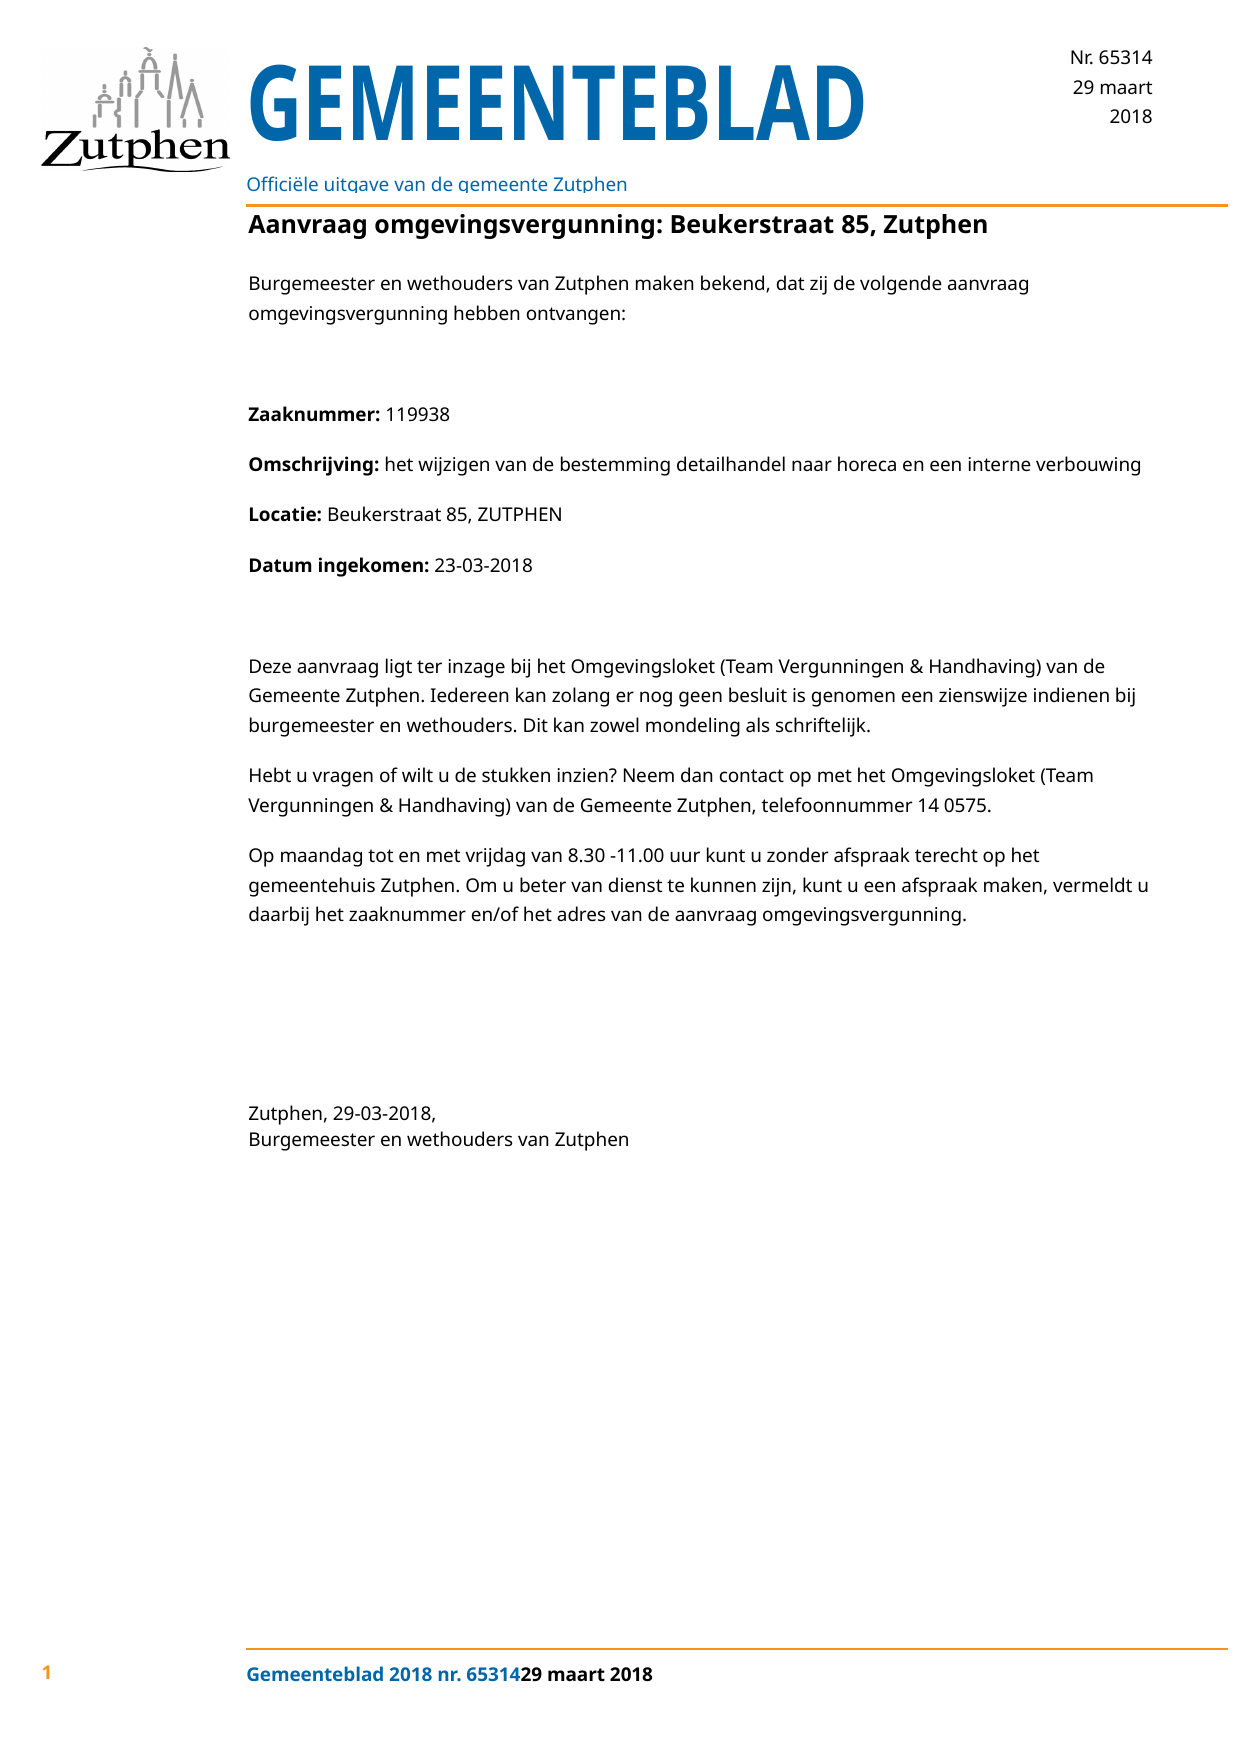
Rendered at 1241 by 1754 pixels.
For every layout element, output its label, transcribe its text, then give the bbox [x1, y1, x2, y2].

text Hebt u vragen of wilt u de stukken inzien? Neem dan contact op met het Omgevingsloket (Team Vergunningen & Handhaving) van de Gemeente Zutphen, telefoonnummer 14 0575. [248, 762, 1152, 818]
text Burgemeester en wethouders van Zutphen maken bekend, dat zij de volgende aanvraag omgevingsvergunning hebben ontvangen: [248, 270, 1152, 326]
text Aanvraag omgevingsvergunning: Beukerstraat 85, Zutphen [248, 207, 1152, 241]
text Zutphen, 29-03-2018, [248, 1101, 1152, 1126]
text Burgemeester en wethouders van Zutphen [248, 1126, 1152, 1152]
picture [41, 47, 231, 172]
text Deze aanvraag ligt ter inzage bij het Omgevingsloket (Team Vergunningen & Handhaving) van de Gemeente Zutphen. Iedereen kan zolang er nog geen besluit is genomen een zienswijze indienen bij burgemeester en wethouders. Dit kan zowel mondeling als schriftelijk. [248, 653, 1152, 738]
text Locatie: Beukerstraat 85, ZUTPHEN [248, 502, 1152, 527]
text Op maandag tot en met vrijdag van 8.30 -11.00 uur kunt u zonder afspraak terecht op het gemeentehuis Zutphen. Om u beter van dienst te kunnen zijn, kunt u een afspraak maken, vermeldt u daarbij het zaaknummer en/of het adres van de aanvraag omgevingsvergunning. [248, 842, 1152, 927]
text Datum ingekomen: 23-03-2018 [248, 552, 1152, 578]
text Zaaknummer: 119938 [248, 401, 1152, 426]
text Omschrijving: het wijzigen van de bestemming detailhandel naar horeca en een interne verbouwing [248, 451, 1152, 477]
